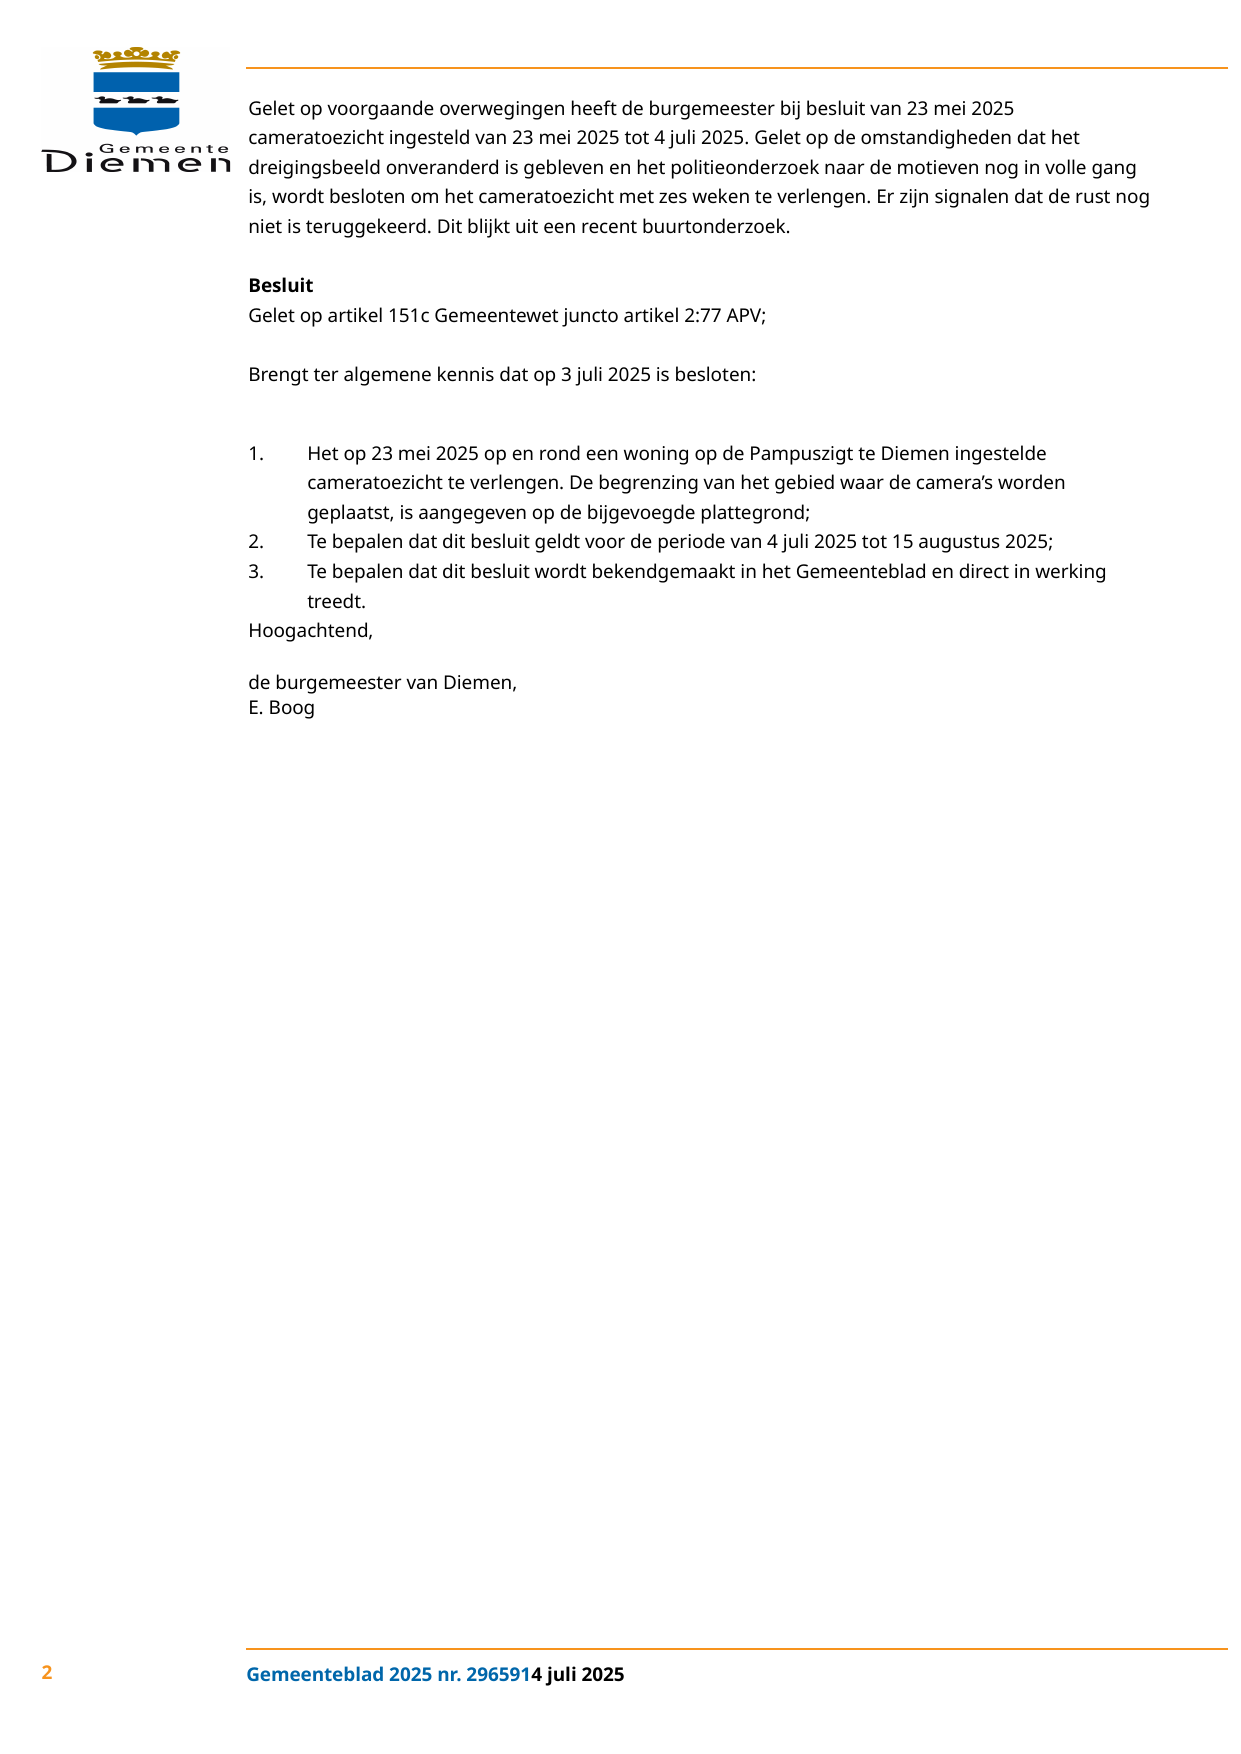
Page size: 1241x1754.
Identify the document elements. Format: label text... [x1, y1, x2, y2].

text Gelet op voorgaande overwegingen heeft de burgemeester bij besluit van 23 mei 2025 cameratoezicht ingesteld van 23 mei 2025 tot 4 juli 2025. Gelet op de omstandigheden dat het dreigingsbeeld onveranderd is gebleven en het politieonderzoek naar de motieven nog in volle gang is, wordt besloten om het cameratoezicht met zes weken te verlengen. Er zijn signalen dat de rust nog niet is teruggekeerd. Dit blijkt uit een recent buurtonderzoek. [248, 95, 1152, 239]
list Te bepalen dat dit besluit wordt bekendgemaakt in het Gemeenteblad en direct in werking treedt. [248, 558, 1152, 613]
text de burgemeester van Diemen, [248, 669, 1152, 694]
list Het op 23 mei 2025 op en rond een woning op de Pampuszigt te Diemen ingestelde cameratoezicht te verlengen. De begrenzing van het gebied waar de camera’s worden geplaatst, is aangegeven op de bijgevoegde plattegrond; [248, 440, 1152, 525]
text E. Boog [248, 694, 1152, 720]
picture [41, 47, 231, 172]
text Gelet op artikel 151c Gemeentewet juncto artikel 2:77 APV; [248, 302, 1152, 328]
text Brengt ter algemene kennis dat op 3 juli 2025 is besloten: [248, 361, 1152, 387]
list Te bepalen dat dit besluit geldt voor de periode van 4 juli 2025 tot 15 augustus 2025; [248, 529, 1152, 554]
text Besluit [248, 272, 1152, 298]
text Hoogachtend, [248, 617, 1152, 643]
